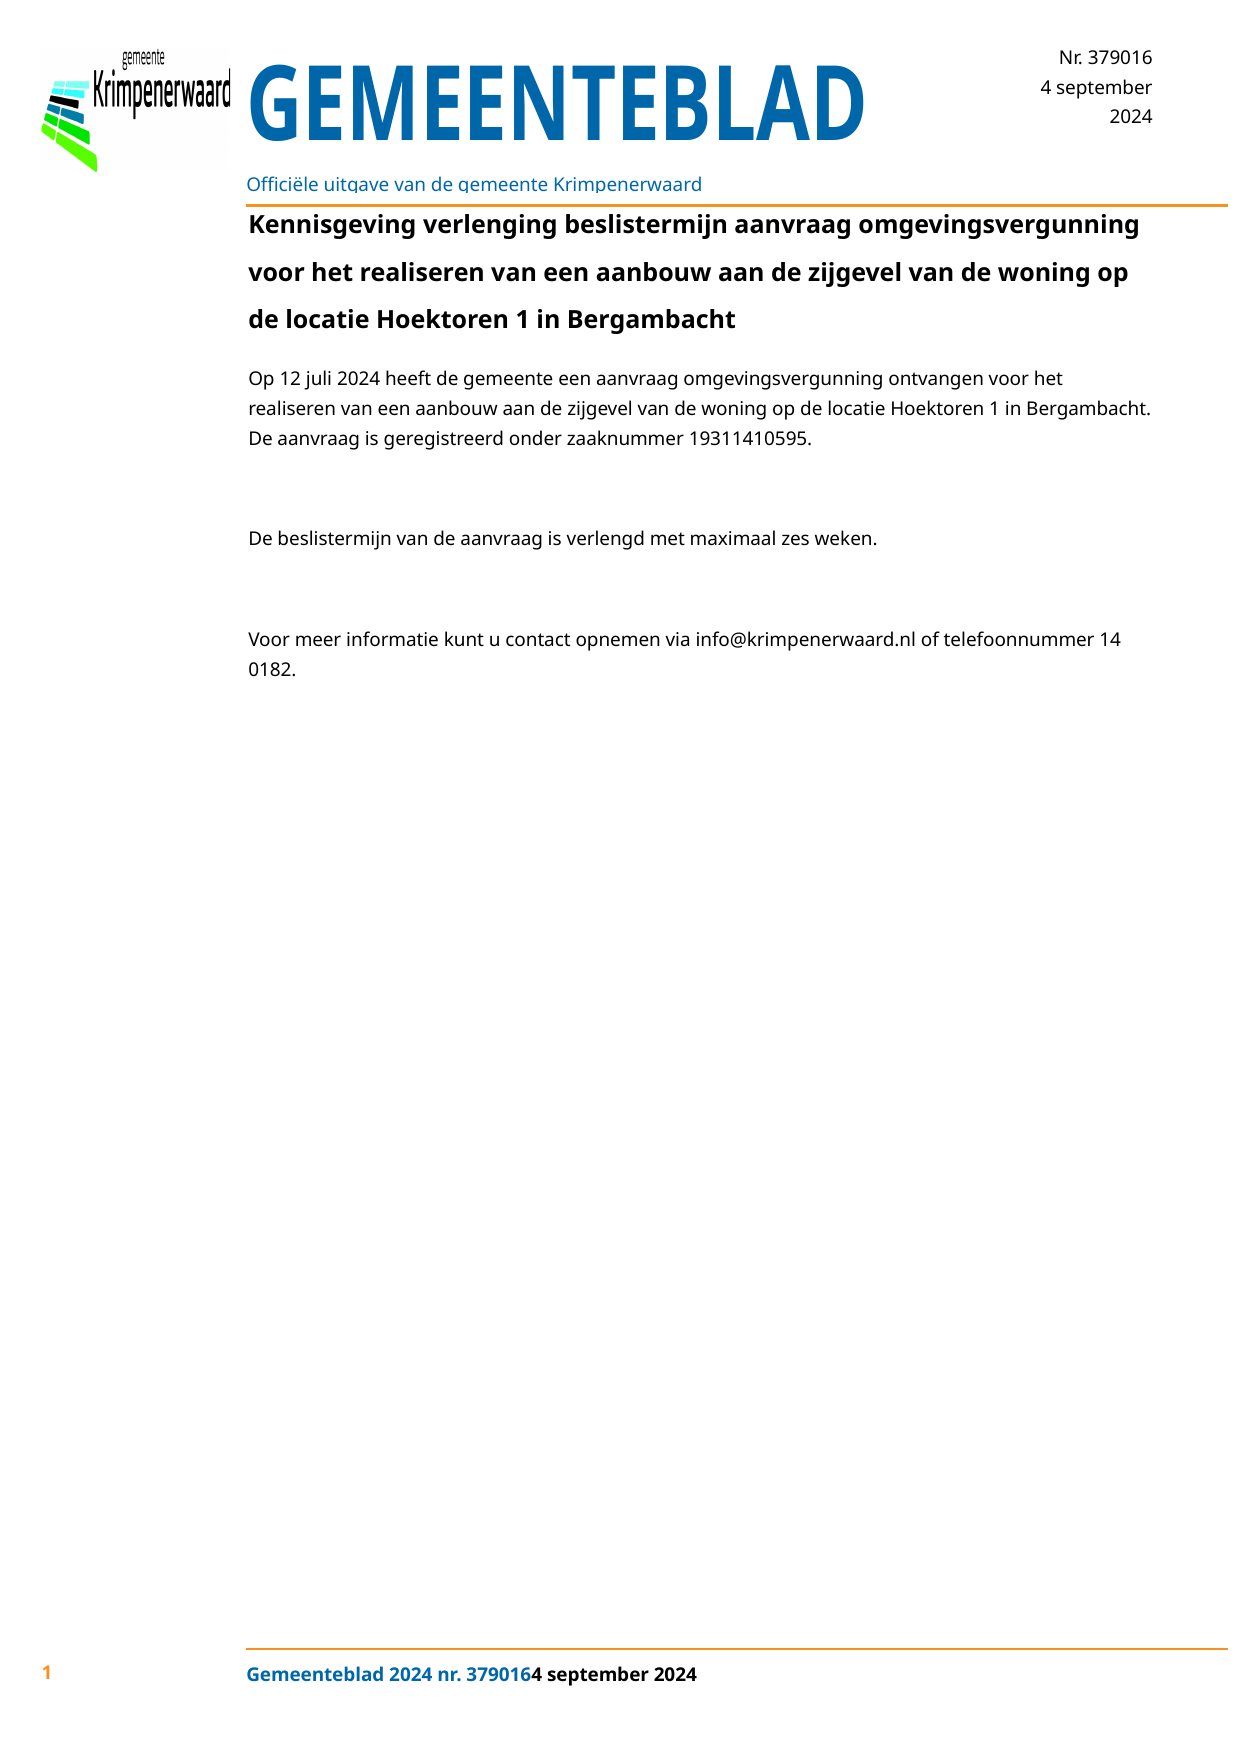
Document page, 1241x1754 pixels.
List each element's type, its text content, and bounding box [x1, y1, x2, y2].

picture [41, 47, 231, 172]
text De beslistermijn van de aanvraag is verlengd met maximaal zes weken. [248, 526, 1152, 551]
text Kennisgeving verlenging beslistermijn aanvraag omgevingsvergunning voor het realiseren van een aanbouw aan de zijgevel van de woning op de locatie Hoektoren 1 in Bergambacht [248, 207, 1152, 336]
text Voor meer informatie kunt u contact opnemen via info@krimpenerwaard.nl of telefoonnummer 14 0182. [248, 626, 1152, 682]
text Op 12 juli 2024 heeft de gemeente een aanvraag omgevingsvergunning ontvangen voor het realiseren van een aanbouw aan de zijgevel van de woning op de locatie Hoektoren 1 in Bergambacht. De aanvraag is geregistreerd onder zaaknummer 19311410595. [248, 366, 1152, 450]
